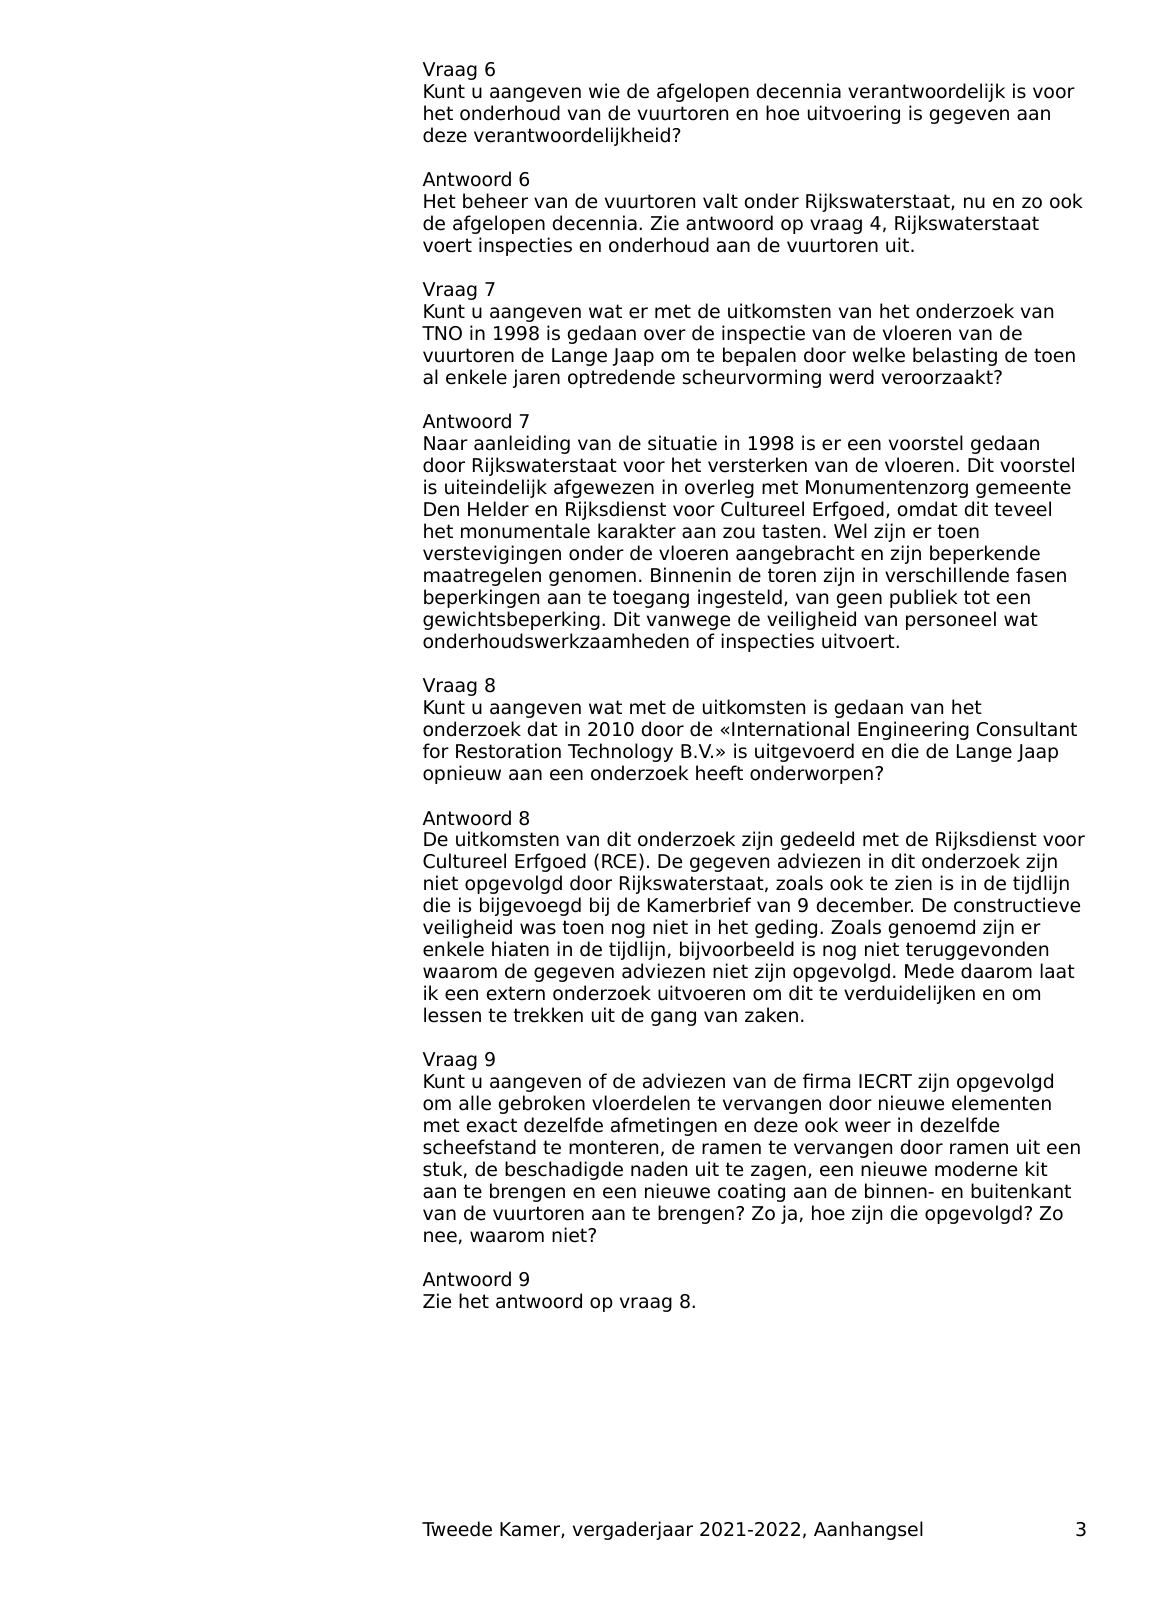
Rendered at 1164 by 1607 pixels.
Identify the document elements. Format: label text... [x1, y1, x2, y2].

text Antwoord 6 [422, 169, 1087, 191]
text Naar aanleiding van de situatie in 1998 is er een voorstel gedaan door Rijkswaterstaat voor het versterken van de vloeren. Dit voorstel is uiteindelijk afgewezen in overleg met Monumentenzorg gemeente Den Helder en Rijksdienst voor Cultureel Erfgoed, omdat dit teveel het monumentale karakter aan zou tasten. Wel zijn er toen verstevigingen onder de vloeren aangebracht en zijn beperkende maatregelen genomen. Binnenin de toren zijn in verschillende fasen beperkingen aan te toegang ingesteld, van geen publiek tot een gewichtsbeperking. Dit vanwege de veiligheid van personeel wat onderhoudswerkzaamheden of inspecties uitvoert. [422, 433, 1087, 653]
text Kunt u aangeven wie de afgelopen decennia verantwoordelijk is voor het onderhoud van de vuurtoren en hoe uitvoering is gegeven aan deze verantwoordelijkheid? [422, 81, 1087, 147]
text Het beheer van de vuurtoren valt onder Rijkswaterstaat, nu en zo ook de afgelopen decennia. Zie antwoord op vraag 4, Rijkswaterstaat voert inspecties en onderhoud aan de vuurtoren uit. [422, 191, 1087, 257]
text Kunt u aangeven wat er met de uitkomsten van het onderzoek van TNO in 1998 is gedaan over de inspectie van de vloeren van de vuurtoren de Lange Jaap om te bepalen door welke belasting de toen al enkele jaren optredende scheurvorming werd veroorzaakt? [422, 301, 1087, 389]
text Vraag 8 [422, 675, 1087, 697]
text Antwoord 8 [422, 807, 1087, 829]
text Antwoord 7 [422, 411, 1087, 433]
text Antwoord 9 [422, 1269, 1087, 1291]
text Zie het antwoord op vraag 8. [422, 1291, 1087, 1313]
text Kunt u aangeven wat met de uitkomsten is gedaan van het onderzoek dat in 2010 door de «International Engineering Consultant for Restoration Technology B.V.» is uitgevoerd en die de Lange Jaap opnieuw aan een onderzoek heeft onderworpen? [422, 697, 1087, 785]
text Vraag 9 [422, 1049, 1087, 1071]
text Vraag 6 [422, 59, 1087, 81]
text Vraag 7 [422, 279, 1087, 301]
text Kunt u aangeven of de adviezen van de firma IECRT zijn opgevolgd om alle gebroken vloerdelen te vervangen door nieuwe elementen met exact dezelfde afmetingen en deze ook weer in dezelfde scheefstand te monteren, de ramen te vervangen door ramen uit een stuk, de beschadigde naden uit te zagen, een nieuwe moderne kit aan te brengen en een nieuwe coating aan de binnen- en buitenkant van de vuurtoren aan te brengen? Zo ja, hoe zijn die opgevolgd? Zo nee, waarom niet? [422, 1071, 1087, 1247]
text De uitkomsten van dit onderzoek zijn gedeeld met de Rijksdienst voor Cultureel Erfgoed (RCE). De gegeven adviezen in dit onderzoek zijn niet opgevolgd door Rijkswaterstaat, zoals ook te zien is in de tijdlijn die is bijgevoegd bij de Kamerbrief van 9 december. De constructieve veiligheid was toen nog niet in het geding. Zoals genoemd zijn er enkele hiaten in de tijdlijn, bijvoorbeeld is nog niet teruggevonden waarom de gegeven adviezen niet zijn opgevolgd. Mede daarom laat ik een extern onderzoek uitvoeren om dit te verduidelijken en om lessen te trekken uit de gang van zaken. [422, 829, 1087, 1027]
